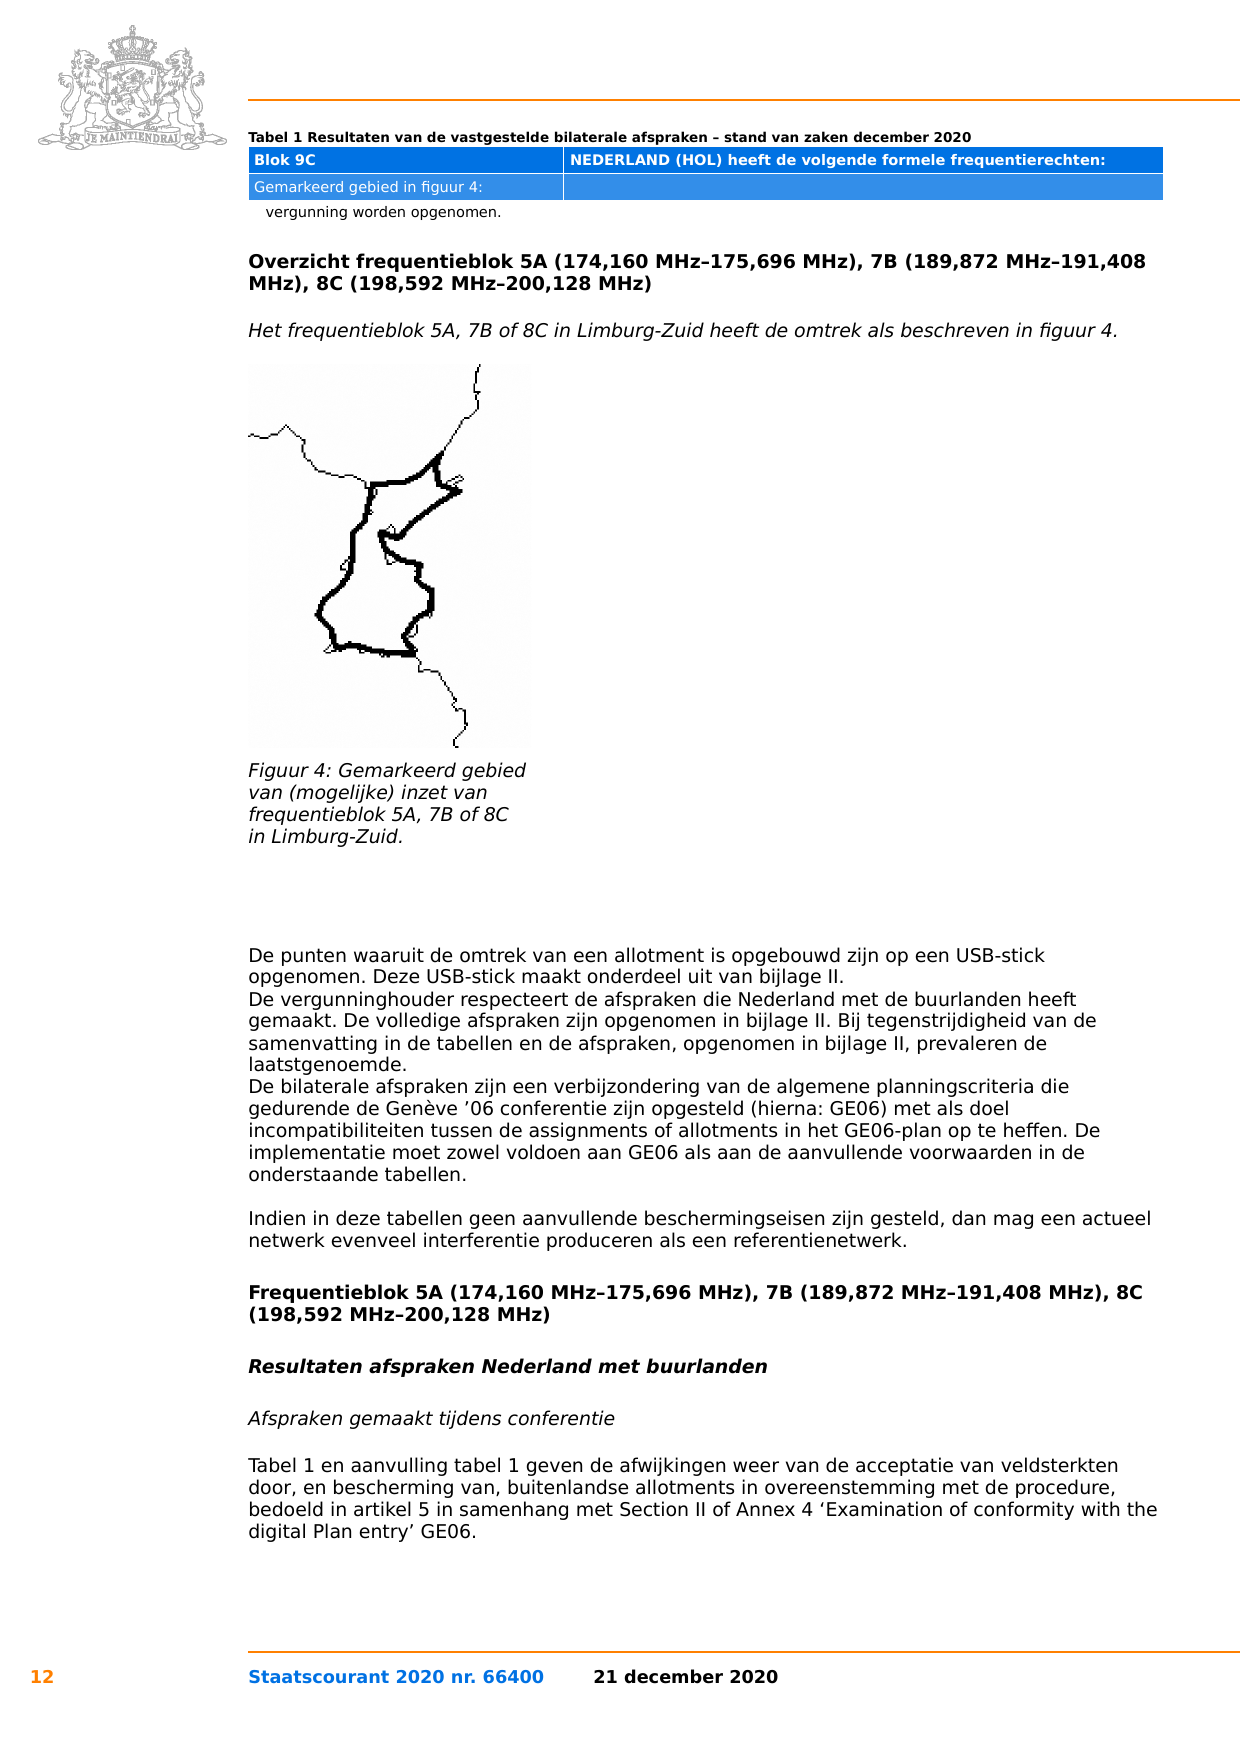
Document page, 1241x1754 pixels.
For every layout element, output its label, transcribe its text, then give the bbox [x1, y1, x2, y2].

subtitle Afspraken gemaakt tijdens conferentie [248, 1408, 1163, 1430]
subtitle Resultaten afspraken Nederland met buurlanden [248, 1356, 1163, 1378]
text De punten waaruit de omtrek van een allotment is opgebouwd zijn op een USB-stick opgenomen. Deze USB-stick maakt onderdeel uit van bijlage II. [248, 944, 1163, 988]
table_cell [564, 174, 1163, 200]
text De bilaterale afspraken zijn een verbijzondering van de algemene planningscriteria die gedurende de Genève ’06 conferentie zijn opgesteld (hierna: GE06) met als doel incompatibiliteiten tussen de assignments of allotments in het GE06-plan op te heffen. De implementatie moet zowel voldoen aan GE06 als aan de aanvullende voorwaarden in de onderstaande tabellen. [248, 1076, 1163, 1186]
picture [248, 364, 532, 748]
text Indien in deze tabellen geen aanvullende beschermingseisen zijn gesteld, dan mag een actueel netwerk evenveel interferentie produceren als een referentienetwerk. [248, 1208, 1163, 1252]
table_header Tabel 1 Resultaten van de vastgestelde bilaterale afspraken – stand van zaken december 2020 [248, 130, 1163, 146]
text Tabel 1 en aanvulling tabel 1 geven de afwijkingen weer van de acceptatie van veldsterkten door, en bescherming van, buitenlandse allotments in overeenstemming met de procedure, bedoeld in artikel 5 in samenhang met Section II of Annex 4 ‘Examination of conformity with the digital Plan entry’ GE06. [248, 1455, 1163, 1543]
subtitle Overzicht frequentieblok 5A (174,160 MHz–175,696 MHz), 7B (189,872 MHz–191,408 MHz), 8C (198,592 MHz–200,128 MHz) [248, 251, 1163, 295]
table_cell Gemarkeerd gebied in figuur 4: [249, 174, 563, 200]
table_cell Blok 9C [249, 147, 563, 173]
text Het frequentieblok 5A, 7B of 8C in Limburg-Zuid heeft de omtrek als beschreven in figuur 4. [248, 320, 1163, 342]
text Figuur 4: Gemarkeerd gebied van (mogelijke) inzet van frequentieblok 5A, 7B of 8C in Limburg-Zuid. [248, 760, 531, 848]
picture [38, 25, 227, 150]
table_cell NEDERLAND (HOL) heeft de volgende formele frequentierechten: [564, 147, 1163, 173]
text De vergunninghouder respecteert de afspraken die Nederland met de buurlanden heeft gemaakt. De volledige afspraken zijn opgenomen in bijlage II. Bij tegenstrijdigheid van de samenvatting in de tabellen en de afspraken, opgenomen in bijlage II, prevaleren de laatstgenoemde. [248, 988, 1163, 1076]
table_cell vergunning worden opgenomen. [248, 201, 1163, 221]
subtitle Frequentieblok 5A (174,160 MHz–175,696 MHz), 7B (189,872 MHz–191,408 MHz), 8C (198,592 MHz–200,128 MHz) [248, 1282, 1163, 1326]
